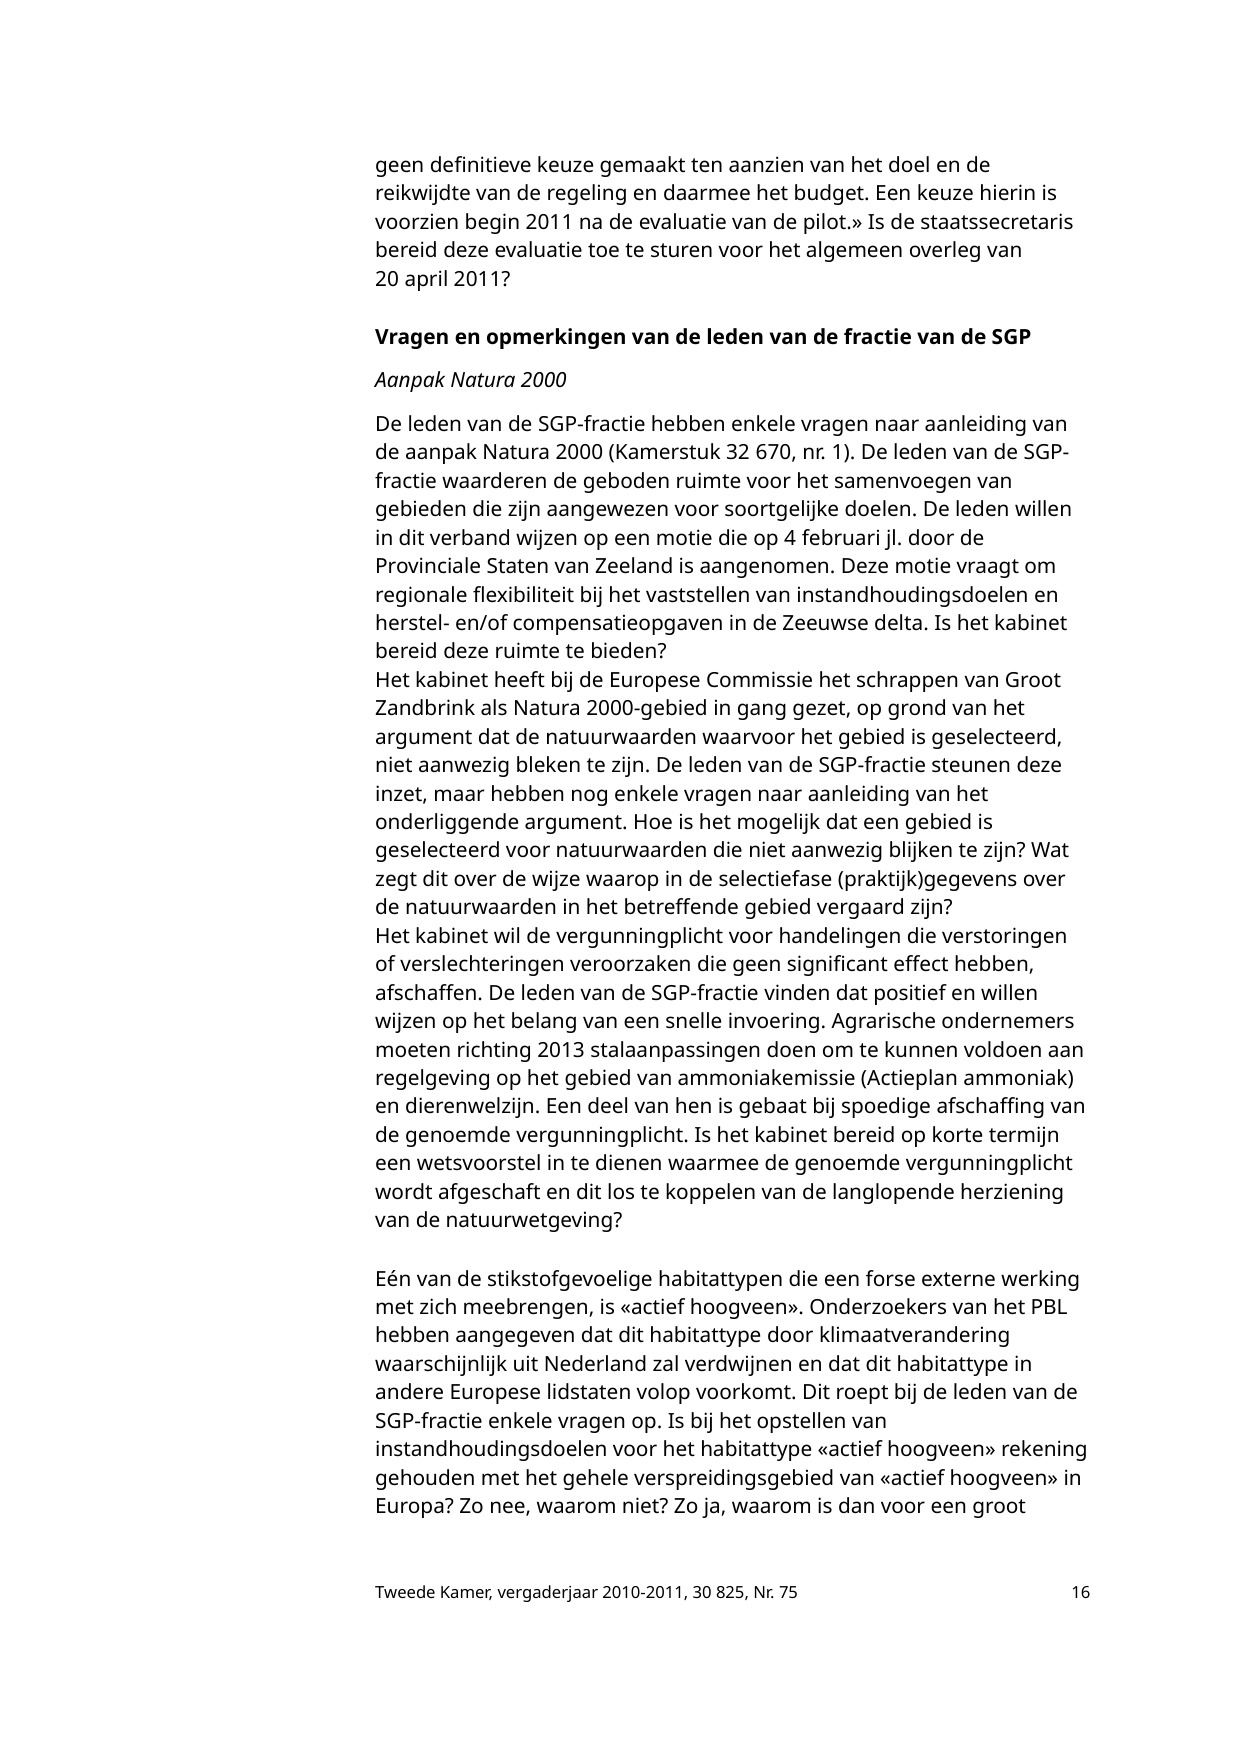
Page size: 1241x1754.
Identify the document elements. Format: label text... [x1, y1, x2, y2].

text Het kabinet heeft bij de Europese Commissie het schrappen van Groot Zandbrink als Natura 2000-gebied in gang gezet, op grond van het argument dat de natuurwaarden waarvoor het gebied is geselecteerd, niet aanwezig bleken te zijn. De leden van de SGP-fractie steunen deze inzet, maar hebben nog enkele vragen naar aanleiding van het onderliggende argument. Hoe is het mogelijk dat een gebied is geselecteerd voor natuurwaarden die niet aanwezig blijken te zijn? Wat zegt dit over de wijze waarop in de selectiefase (praktijk)gegevens over de natuurwaarden in het betreffende gebied vergaard zijn? [375, 665, 1090, 921]
text Eén van de stikstofgevoelige habitattypen die een forse externe werking met zich meebrengen, is «actief hoogveen». Onderzoekers van het PBL hebben aangegeven dat dit habitattype door klimaatverandering waarschijnlijk uit Nederland zal verdwijnen en dat dit habitattype in andere Europese lidstaten volop voorkomt. Dit roept bij de leden van de SGP-fractie enkele vragen op. Is bij het opstellen van instandhoudingsdoelen voor het habitattype «actief hoogveen» rekening gehouden met het gehele verspreidingsgebied van «actief hoogveen» in Europa? Zo nee, waarom niet? Zo ja, waarom is dan voor een groot [375, 1264, 1090, 1520]
text De leden van de SGP-fractie hebben enkele vragen naar aanleiding van de aanpak Natura 2000 (Kamerstuk 32 670, nr. 1). De leden van de SGP-fractie waarderen de geboden ruimte voor het samenvoegen van gebieden die zijn aangewezen voor soortgelijke doelen. De leden willen in dit verband wijzen op een motie die op 4 februari jl. door de Provinciale Staten van Zeeland is aangenomen. Deze motie vraagt om regionale flexibiliteit bij het vaststellen van instandhoudingsdoelen en herstel- en/of compensatieopgaven in de Zeeuwse delta. Is het kabinet bereid deze ruimte te bieden? [375, 409, 1090, 665]
text Het kabinet wil de vergunningplicht voor handelingen die verstoringen of verslechteringen veroorzaken die geen significant effect hebben, afschaffen. De leden van de SGP-fractie vinden dat positief en willen wijzen op het belang van een snelle invoering. Agrarische ondernemers moeten richting 2013 stalaanpassingen doen om te kunnen voldoen aan regelgeving op het gebied van ammoniakemissie (Actieplan ammoniak) en dierenwelzijn. Een deel van hen is gebaat bij spoedige afschaffing van de genoemde vergunningplicht. Is het kabinet bereid op korte termijn een wetsvoorstel in te dienen waarmee de genoemde vergunningplicht wordt afgeschaft en dit los te koppelen van de langlopende herziening van de natuurwetgeving? [375, 921, 1090, 1234]
text Aanpak Natura 2000 [375, 366, 1090, 394]
text Vragen en opmerkingen van de leden van de fractie van de SGP [375, 322, 1090, 351]
text geen definitieve keuze gemaakt ten aanzien van het doel en de reikwijdte van de regeling en daarmee het budget. Een keuze hierin is voorzien begin 2011 na de evaluatie van de pilot.» Is de staatssecretaris bereid deze evaluatie toe te sturen voor het algemeen overleg van 20 april 2011? [375, 150, 1090, 292]
